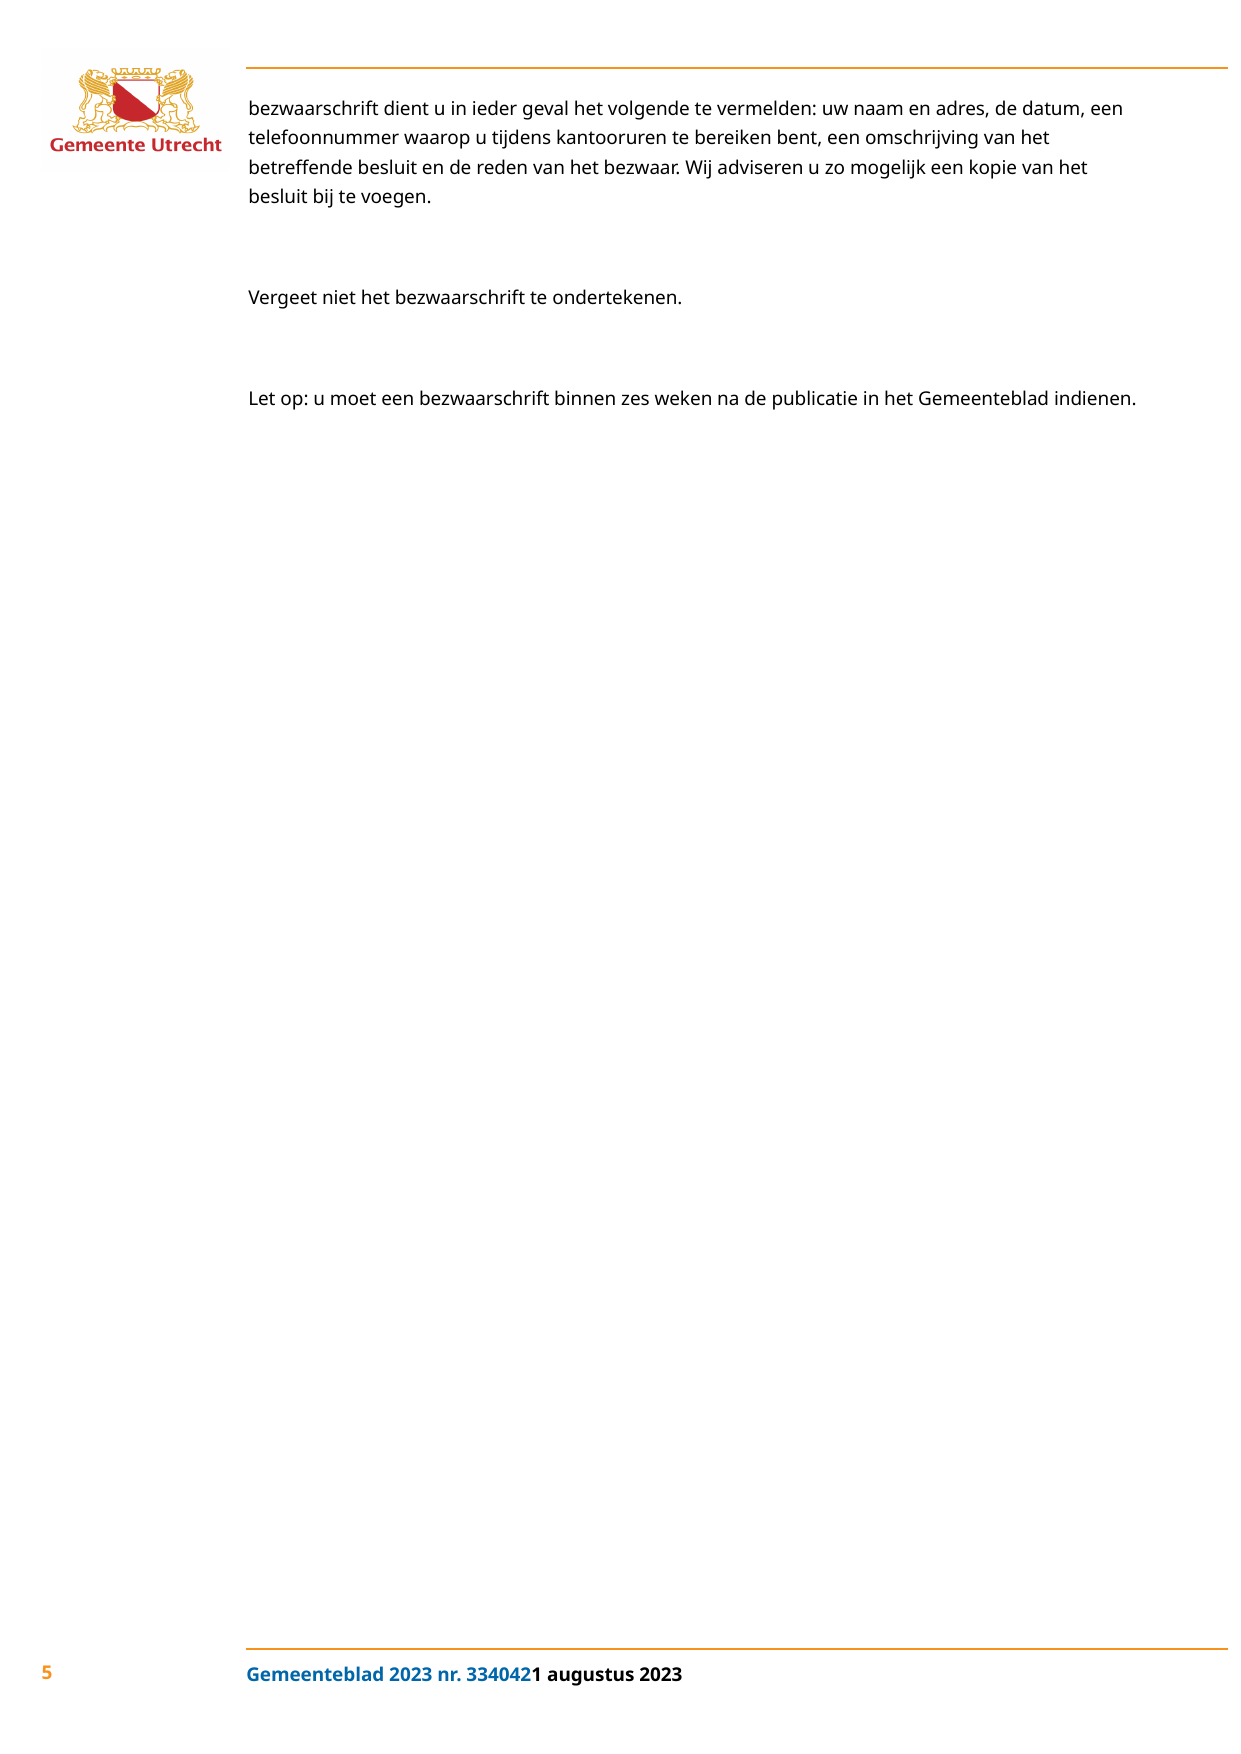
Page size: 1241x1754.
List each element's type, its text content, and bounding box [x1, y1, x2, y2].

text Vergeet niet het bezwaarschrift te ondertekenen. [248, 284, 1152, 310]
text Let op: u moet een bezwaarschrift binnen zes weken na de publicatie in het Gemeenteblad indienen. [248, 385, 1152, 411]
text bezwaarschrift dient u in ieder geval het volgende te vermelden: uw naam en adres, de datum, een telefoonnummer waarop u tijdens kantooruren te bereiken bent, een omschrijving van het betreffende besluit en de reden van het bezwaar. Wij adviseren u zo mogelijk een kopie van het besluit bij te voegen. [248, 95, 1152, 209]
picture [41, 47, 231, 172]
